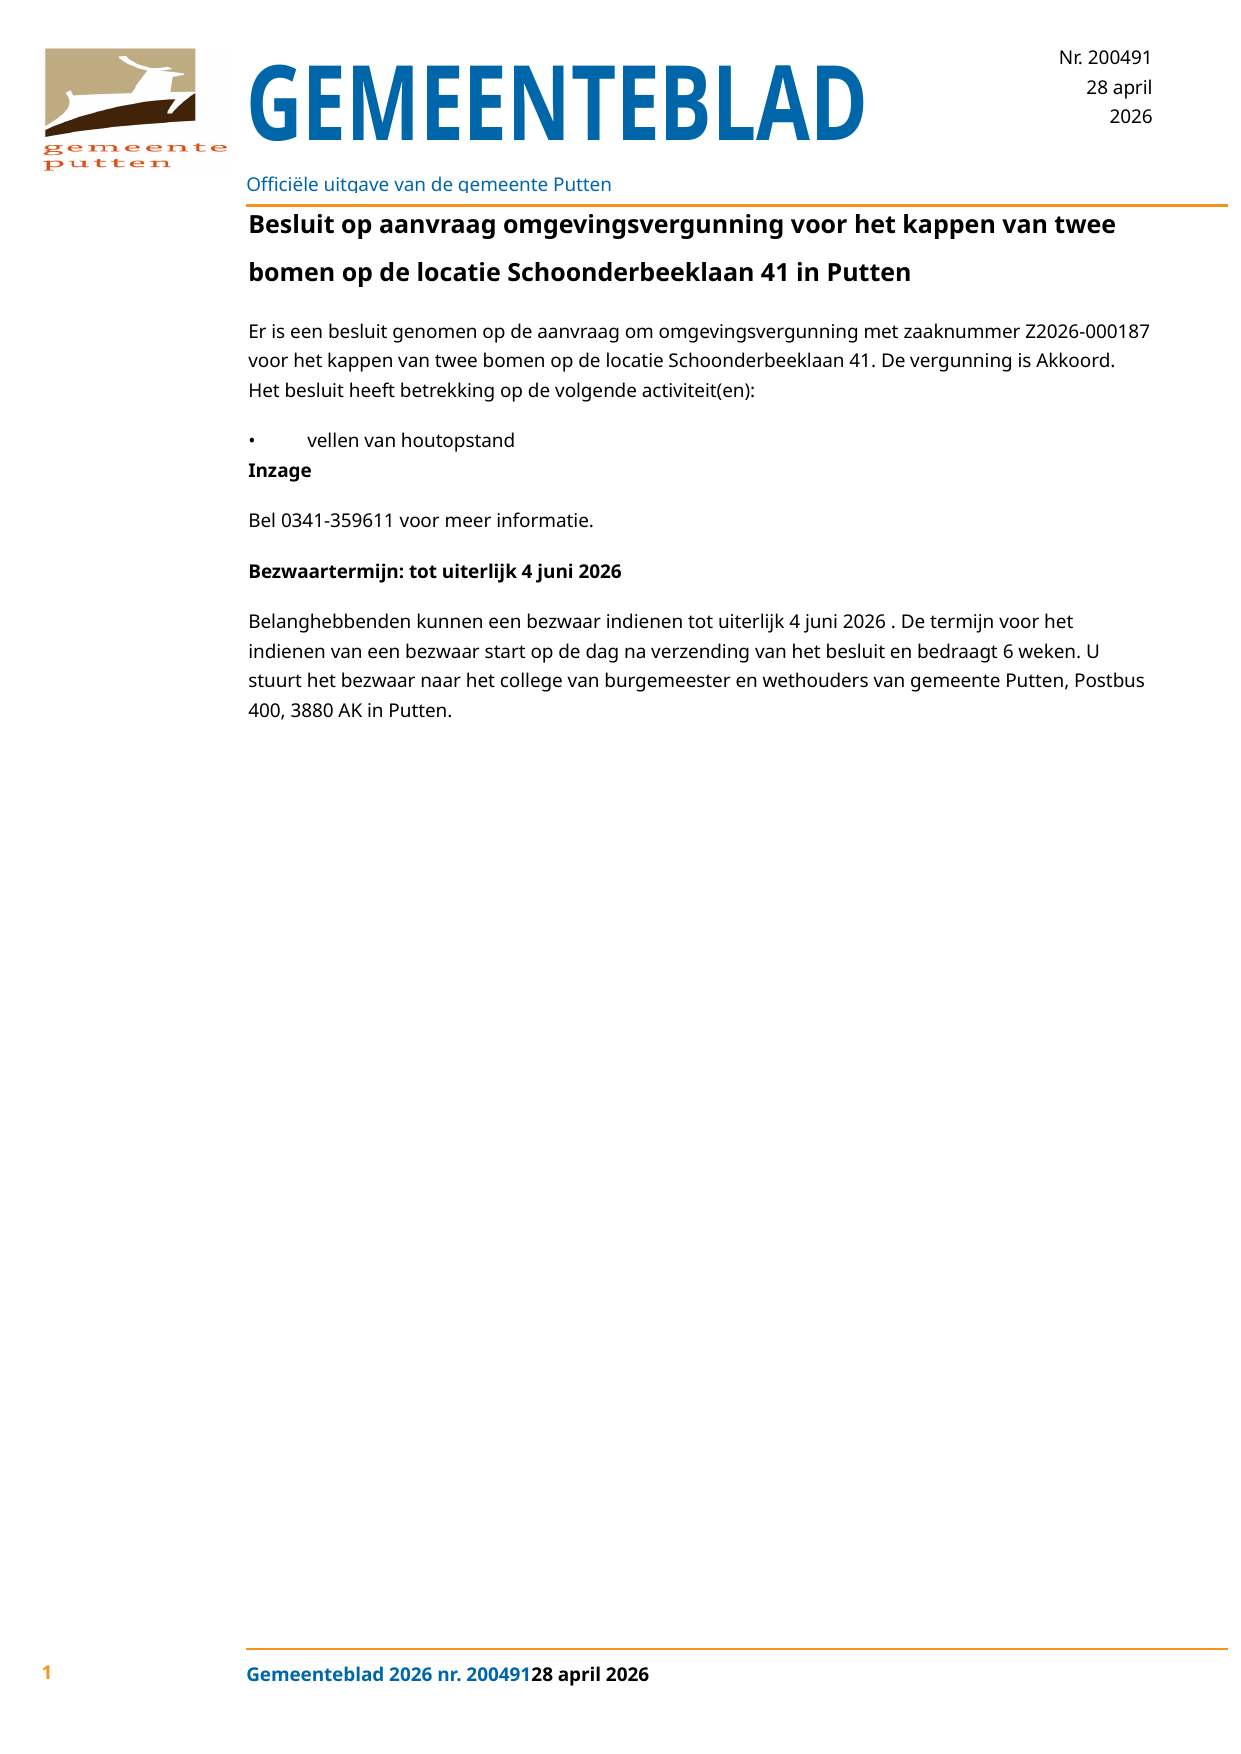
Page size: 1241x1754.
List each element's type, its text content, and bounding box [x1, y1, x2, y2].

text Er is een besluit genomen op de aanvraag om omgevingsvergunning met zaaknummer Z2026-000187 voor het kappen van twee bomen op de locatie Schoonderbeeklaan 41. De vergunning is Akkoord. Het besluit heeft betrekking op de volgende activiteit(en): [248, 318, 1152, 403]
picture [41, 47, 231, 172]
text Bezwaartermijn: tot uiterlijk 4 juni 2026 [248, 558, 1152, 584]
text Inzage [248, 457, 1152, 483]
list vellen van houtopstand [248, 427, 1152, 453]
text Besluit op aanvraag omgevingsvergunning voor het kappen van twee bomen op de locatie Schoonderbeeklaan 41 in Putten [248, 207, 1152, 288]
text Bel 0341-359611 voor meer informatie. [248, 507, 1152, 533]
text Belanghebbenden kunnen een bezwaar indienen tot uiterlijk 4 juni 2026 . De termijn voor het indienen van een bezwaar start op de dag na verzending van het besluit en bedraagt 6 weken. U stuurt het bezwaar naar het college van burgemeester en wethouders van gemeente Putten, Postbus 400, 3880 AK in Putten. [248, 608, 1152, 723]
